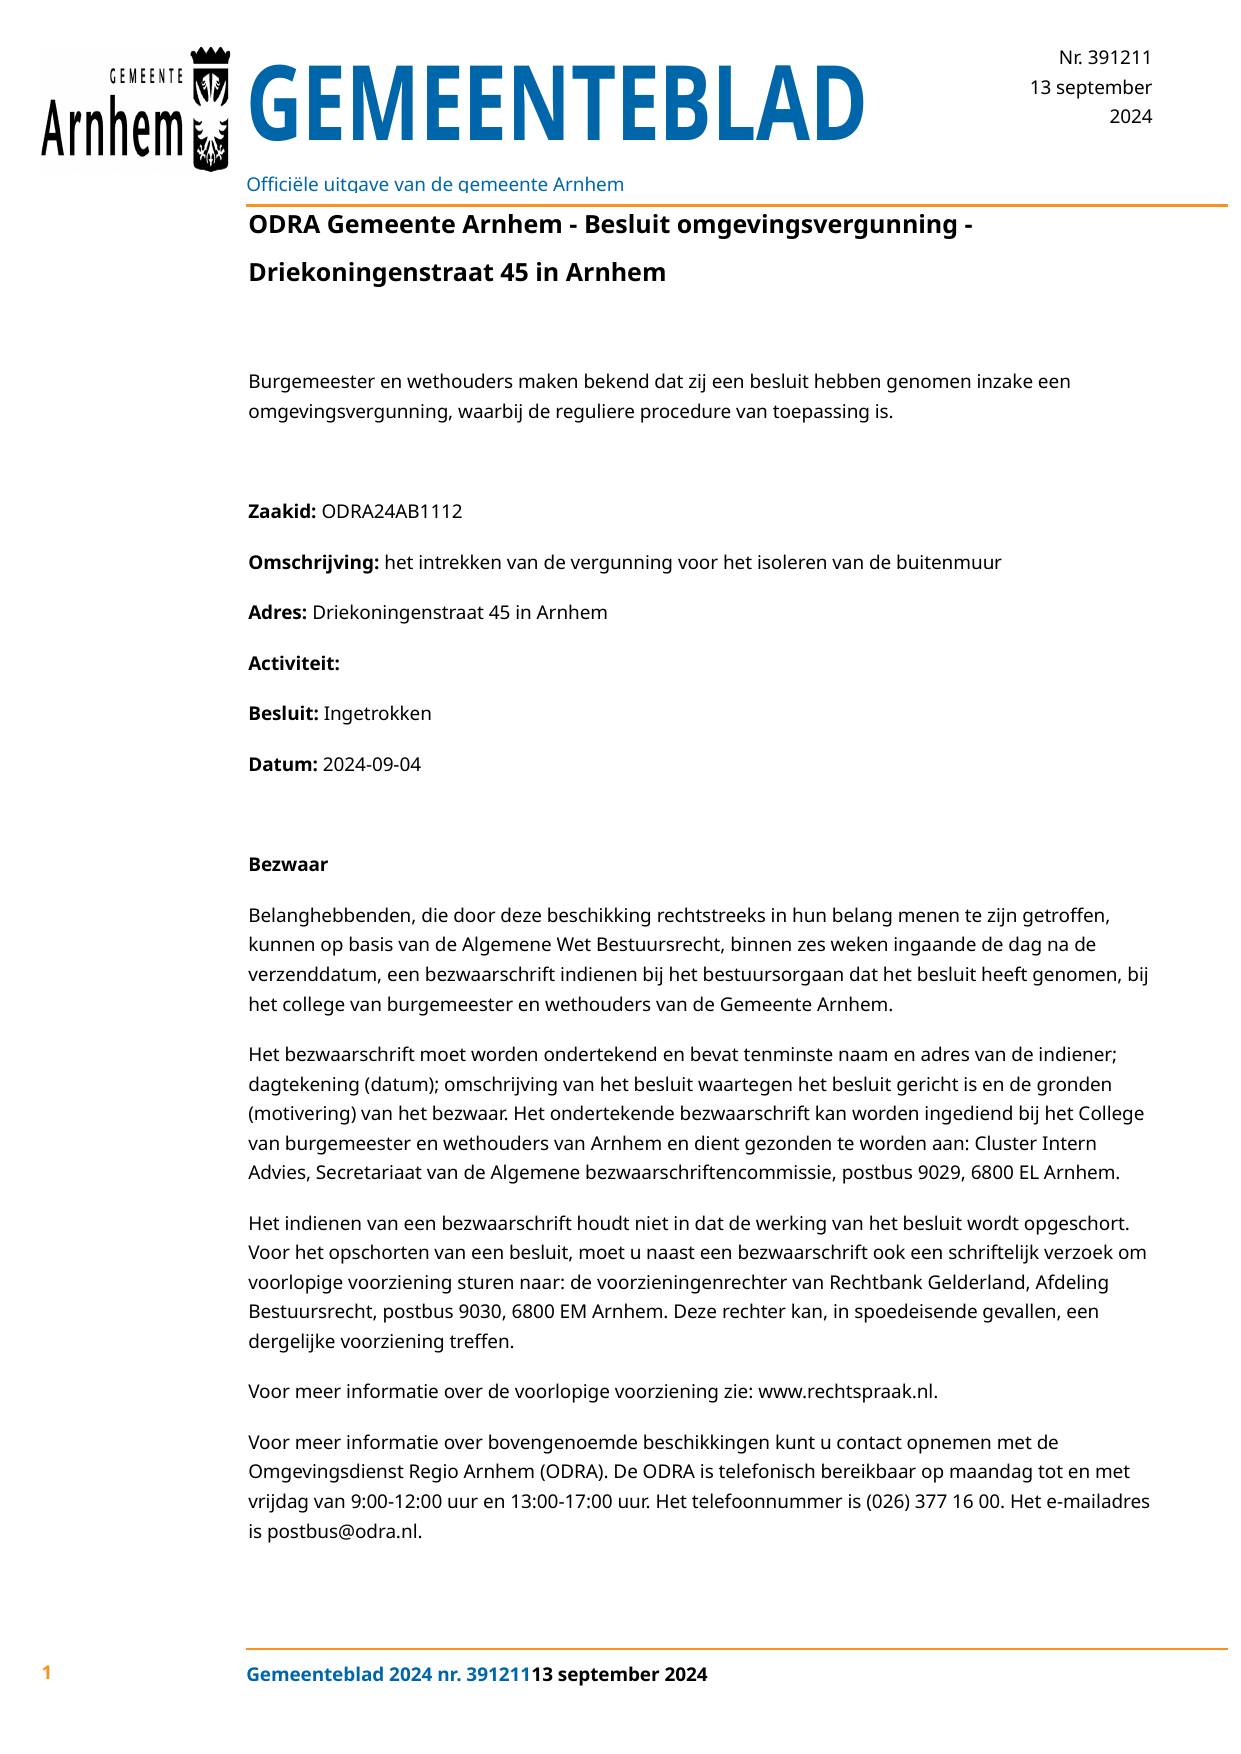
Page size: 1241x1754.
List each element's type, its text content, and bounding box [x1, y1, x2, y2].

text Belanghebbenden, die door deze beschikking rechtstreeks in hun belang menen te zijn getroffen, kunnen op basis van de Algemene Wet Bestuursrecht, binnen zes weken ingaande de dag na de verzenddatum, een bezwaarschrift indienen bij het bestuursorgaan dat het besluit heeft genomen, bij het college van burgemeester en wethouders van de Gemeente Arnhem. [248, 902, 1152, 1017]
text Voor meer informatie over de voorlopige voorziening zie: www.rechtspraak.nl. [248, 1379, 1152, 1404]
text Burgemeester en wethouders maken bekend dat zij een besluit hebben genomen inzake een omgevingsvergunning, waarbij de reguliere procedure van toepassing is. [248, 368, 1152, 424]
text Zaakid: ODRA24AB1112 [248, 499, 1152, 524]
text Omschrijving: het intrekken van de vergunning voor het isoleren van de buitenmuur [248, 549, 1152, 575]
text Adres: Driekoningenstraat 45 in Arnhem [248, 599, 1152, 625]
text ODRA Gemeente Arnhem - Besluit omgevingsvergunning - Driekoningenstraat 45 in Arnhem [248, 207, 1152, 288]
text Datum: 2024-09-04 [248, 751, 1152, 777]
text Bezwaar [248, 852, 1152, 877]
text Voor meer informatie over bovengenoemde beschikkingen kunt u contact opnemen met de Omgevingsdienst Regio Arnhem (ODRA). De ODRA is telefonisch bereikbaar op maandag tot en met vrijdag van 9:00-12:00 uur en 13:00-17:00 uur. Het telefoonnummer is (026) 377 16 00. Het e-mailadres is postbus@odra.nl. [248, 1429, 1152, 1544]
picture [41, 47, 231, 172]
text Besluit: Ingetrokken [248, 700, 1152, 726]
text Het indienen van een bezwaarschrift houdt niet in dat de werking van het besluit wordt opgeschort. Voor het opschorten van een besluit, moet u naast een bezwaarschrift ook een schriftelijk verzoek om voorlopige voorziening sturen naar: de voorzieningenrechter van Rechtbank Gelderland, Afdeling Bestuursrecht, postbus 9030, 6800 EM Arnhem. Deze rechter kan, in spoedeisende gevallen, een dergelijke voorziening treffen. [248, 1210, 1152, 1354]
text Activiteit: [248, 650, 1152, 676]
text Het bezwaarschrift moet worden ondertekend en bevat tenminste naam en adres van de indiener; dagtekening (datum); omschrijving van het besluit waartegen het besluit gericht is en de gronden (motivering) van het bezwaar. Het ondertekende bezwaarschrift kan worden ingediend bij het College van burgemeester en wethouders van Arnhem en dient gezonden te worden aan: Cluster Intern Advies, Secretariaat van de Algemene bezwaarschriftencommissie, postbus 9029, 6800 EL Arnhem. [248, 1041, 1152, 1185]
